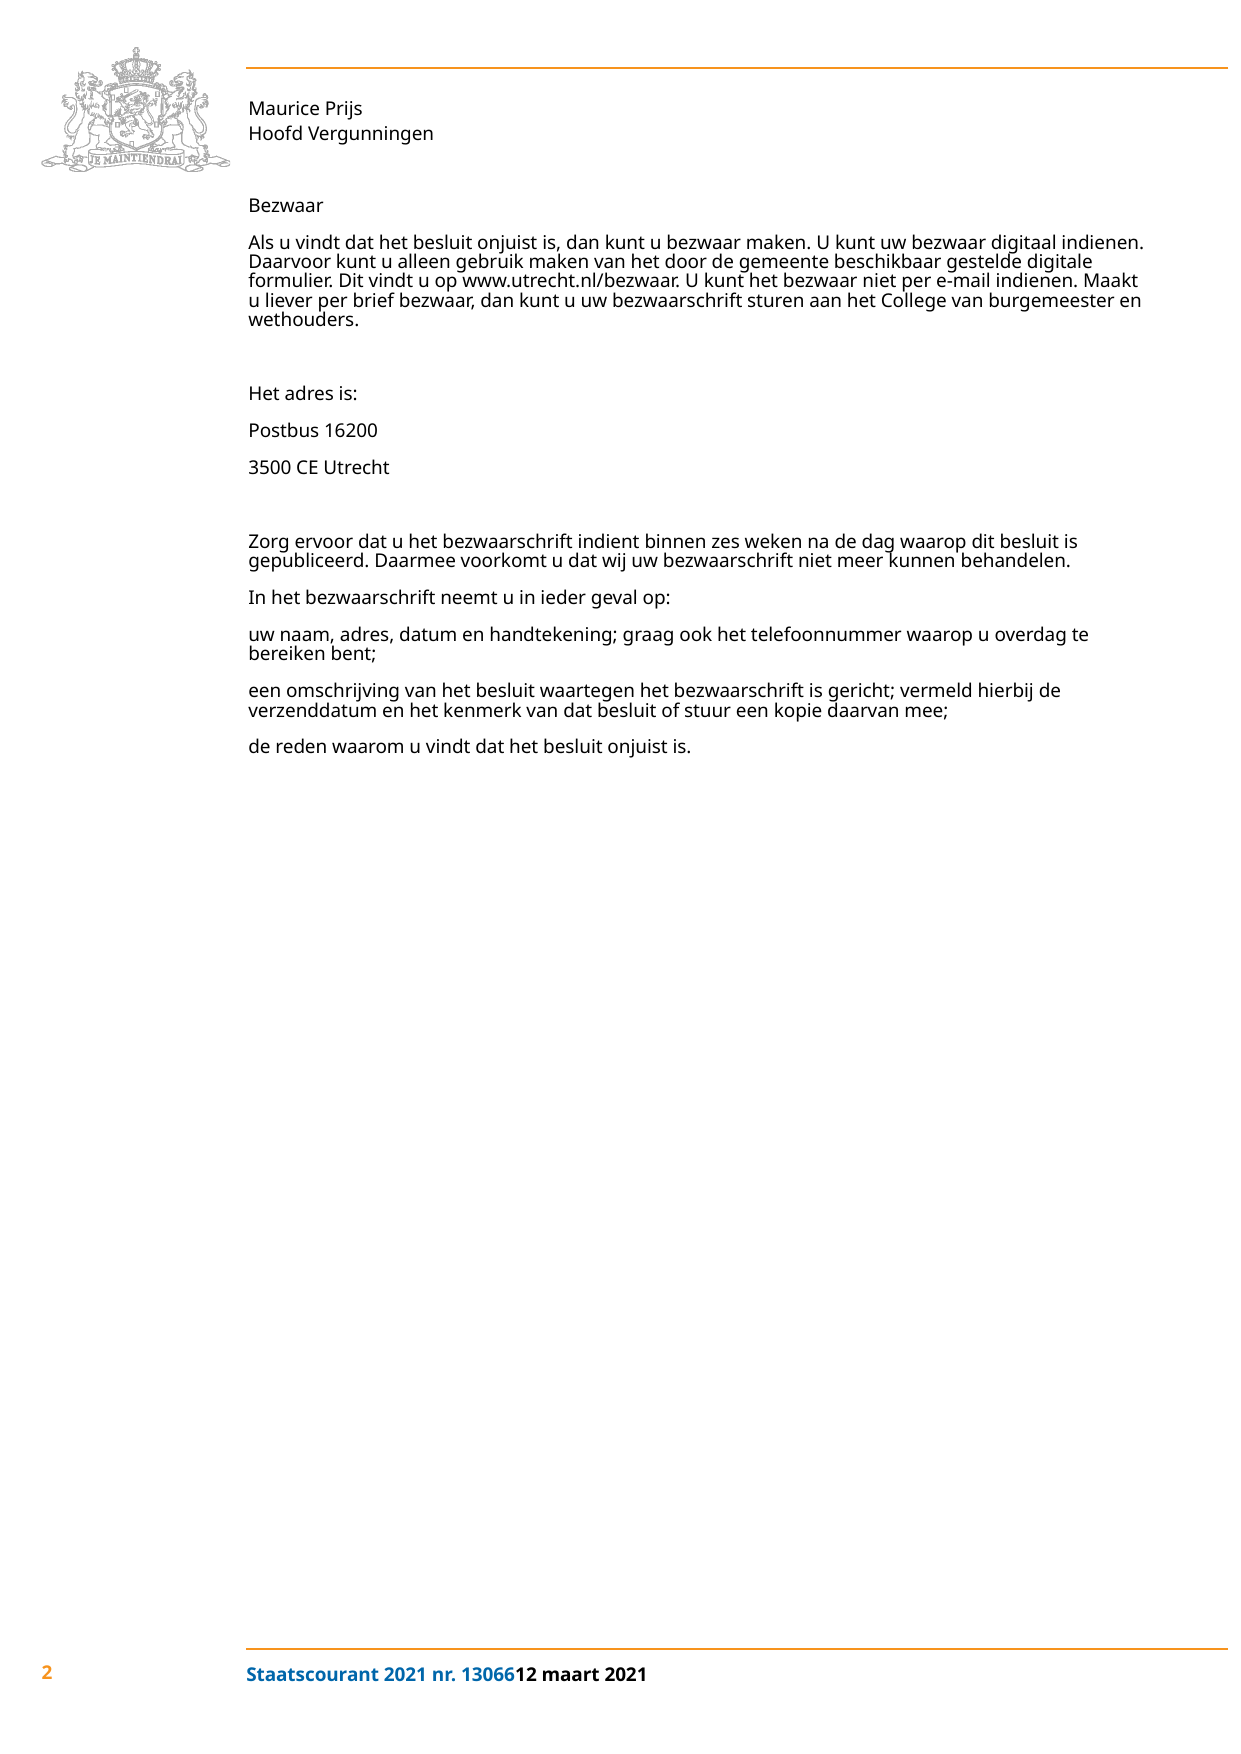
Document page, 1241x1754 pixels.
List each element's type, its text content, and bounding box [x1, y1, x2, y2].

text In het bezwaarschrift neemt u in ieder geval op: [248, 589, 1152, 608]
text uw naam, adres, datum en handtekening; graag ook het telefoonnummer waarop u overdag te bereiken bent; [248, 626, 1152, 664]
text Maurice Prijs [248, 95, 1152, 121]
text 3500 CE Utrecht [248, 459, 1152, 478]
text Bezwaar [248, 197, 1152, 216]
text een omschrijving van het besluit waartegen het bezwaarschrift is gericht; vermeld hierbij de verzenddatum en het kenmerk van dat besluit of stuur een kopie daarvan mee; [248, 682, 1152, 721]
text Zorg ervoor dat u het bezwaarschrift indient binnen zes weken na de dag waarop dit besluit is gepubliceerd. Daarmee voorkomt u dat wij uw bezwaarschrift niet meer kunnen behandelen. [248, 533, 1152, 571]
text Hoofd Vergunningen [248, 121, 1152, 146]
picture [41, 47, 231, 172]
text Als u vindt dat het besluit onjuist is, dan kunt u bezwaar maken. U kunt uw bezwaar digitaal indienen. Daarvoor kunt u alleen gebruik maken van het door de gemeente beschikbaar gestelde digitale formulier. Dit vindt u op www.utrecht.nl/bezwaar. U kunt het bezwaar niet per e-mail indienen. Maakt u liever per brief bezwaar, dan kunt u uw bezwaarschrift sturen aan het College van burgemeester en wethouders. [248, 234, 1152, 330]
text Postbus 16200 [248, 422, 1152, 441]
text de reden waarom u vindt dat het besluit onjuist is. [248, 738, 1152, 758]
text Het adres is: [248, 385, 1152, 404]
